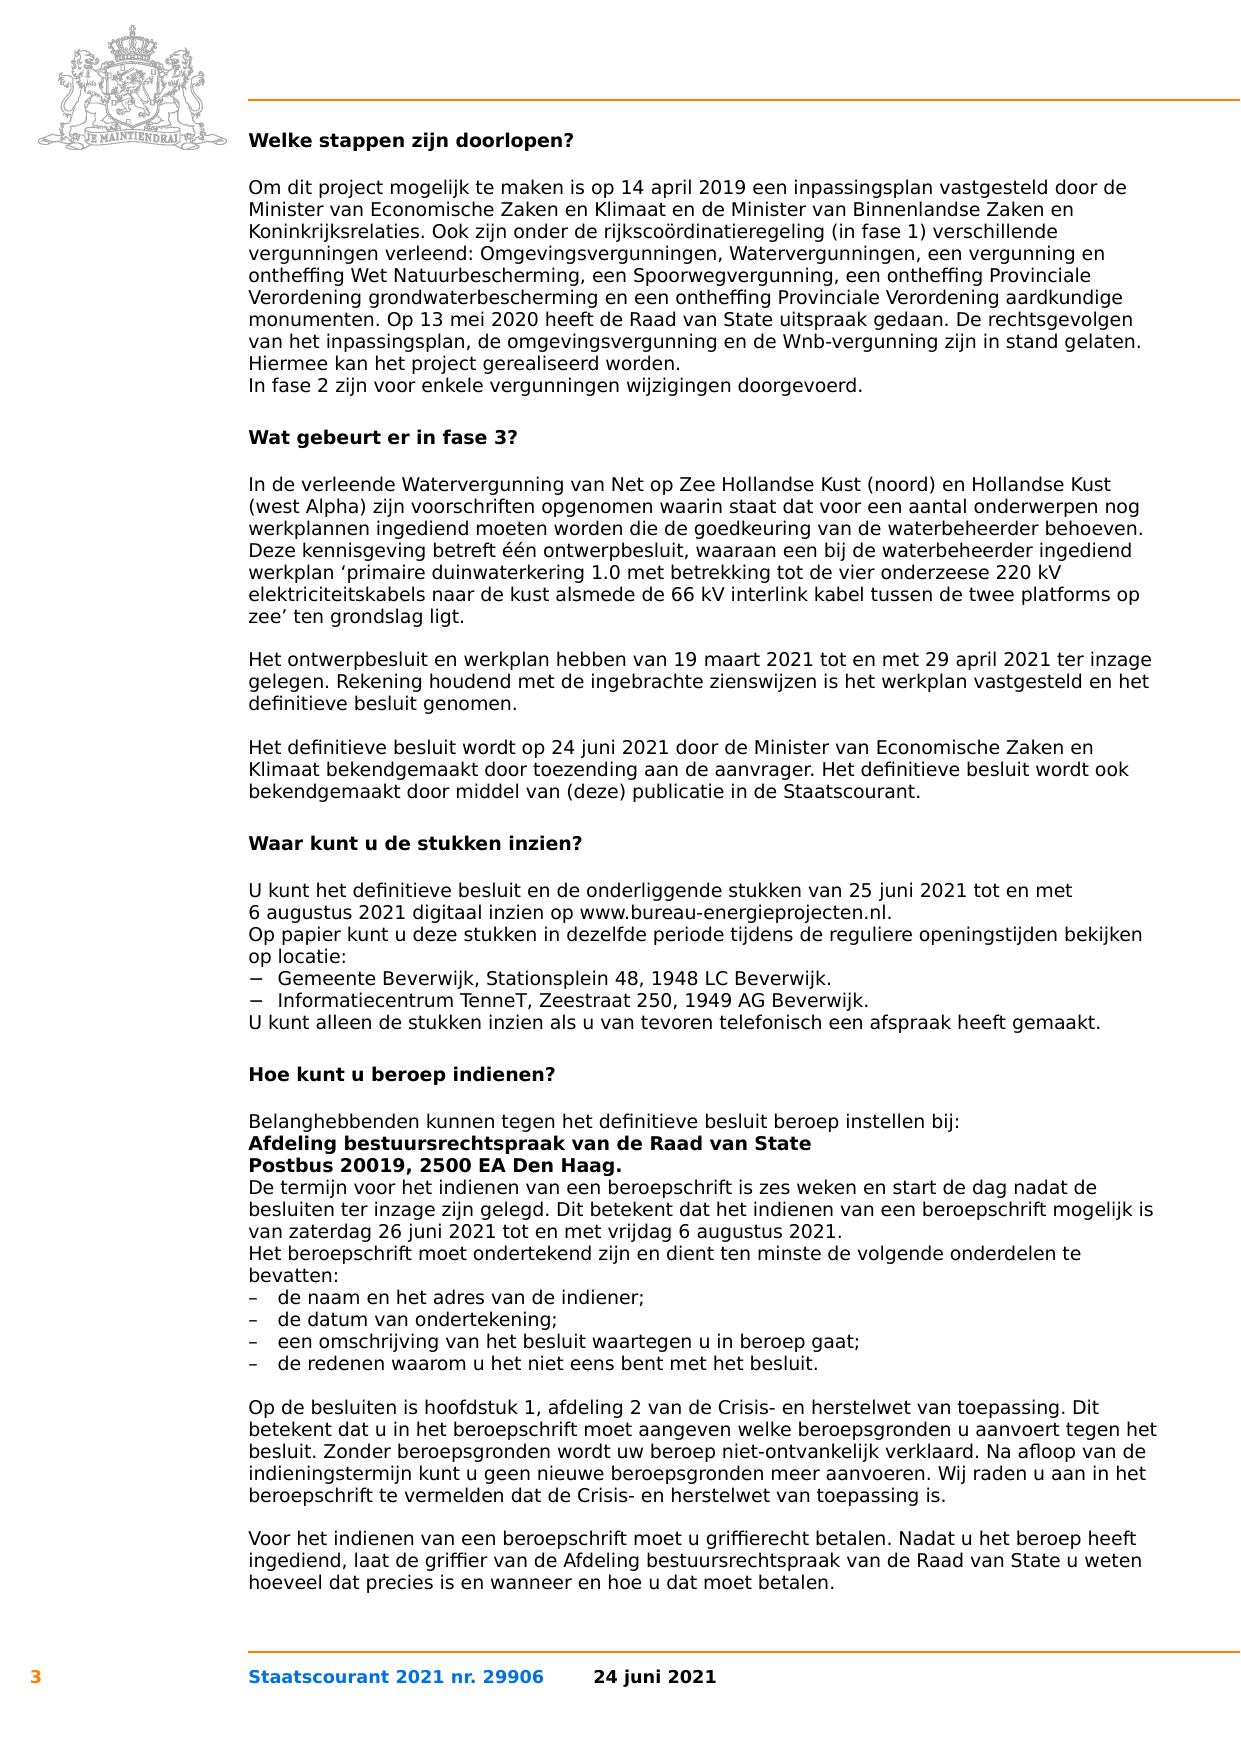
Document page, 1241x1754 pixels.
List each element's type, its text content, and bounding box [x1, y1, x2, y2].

text In de verleende Watervergunning van Net op Zee Hollandse Kust (noord) en Hollandse Kust (west Alpha) zijn voorschriften opgenomen waarin staat dat voor een aantal onderwerpen nog werkplannen ingediend moeten worden die de goedkeuring van de waterbeheerder behoeven. Deze kennisgeving betreft één ontwerpbesluit, waaraan een bij de waterbeheerder ingediend werkplan ‘primaire duinwaterkering 1.0 met betrekking tot de vier onderzeese 220 kV elektriciteitskabels naar de kust alsmede de 66 kV interlink kabel tussen de twee platforms op zee’ ten grondslag ligt. [248, 474, 1163, 627]
text – de redenen waarom u het niet eens bent met het besluit. [248, 1353, 1163, 1375]
text De termijn voor het indienen van een beroepschrift is zes weken en start de dag nadat de besluiten ter inzage zijn gelegd. Dit betekent dat het indienen van een beroepschrift mogelijk is van zaterdag 26 juni 2021 tot en met vrijdag 6 augustus 2021. [248, 1177, 1163, 1243]
text – de datum van ondertekening; [248, 1309, 1163, 1331]
subtitle Wat gebeurt er in fase 3? [248, 427, 1163, 449]
text U kunt het definitieve besluit en de onderliggende stukken van 25 juni 2021 tot en met 6 augustus 2021 digitaal inzien op www.bureau-energieprojecten.nl. [248, 880, 1163, 924]
picture [38, 25, 227, 150]
text – een omschrijving van het besluit waartegen u in beroep gaat; [248, 1331, 1163, 1353]
text U kunt alleen de stukken inzien als u van tevoren telefonisch een afspraak heeft gemaakt. [248, 1012, 1163, 1034]
text Het ontwerpbesluit en werkplan hebben van 19 maart 2021 tot en met 29 april 2021 ter inzage gelegen. Rekening houdend met de ingebrachte zienswijzen is het werkplan vastgesteld en het definitieve besluit genomen. [248, 649, 1163, 715]
text – de naam en het adres van de indiener; [248, 1287, 1163, 1309]
text Het beroepschrift moet ondertekend zijn en dient ten minste de volgende onderdelen te bevatten: [248, 1243, 1163, 1287]
text Afdeling bestuursrechtspraak van de Raad van State [248, 1133, 1163, 1155]
text Het definitieve besluit wordt op 24 juni 2021 door de Minister van Economische Zaken en Klimaat bekendgemaakt door toezending aan de aanvrager. Het definitieve besluit wordt ook bekendgemaakt door middel van (deze) publicatie in de Staatscourant. [248, 737, 1163, 803]
subtitle Waar kunt u de stukken inzien? [248, 833, 1163, 855]
subtitle Hoe kunt u beroep indienen? [248, 1064, 1163, 1086]
text Om dit project mogelijk te maken is op 14 april 2019 een inpassingsplan vastgesteld door de Minister van Economische Zaken en Klimaat en de Minister van Binnenlandse Zaken en Koninkrijksrelaties. Ook zijn onder de rijkscoördinatieregeling (in fase 1) verschillende vergunningen verleend: Omgevingsvergunningen, Watervergunningen, een vergunning en ontheffing Wet Natuurbescherming, een Spoorwegvergunning, een ontheffing Provinciale Verordening grondwaterbescherming en een ontheffing Provinciale Verordening aardkundige monumenten. Op 13 mei 2020 heeft de Raad van State uitspraak gedaan. De rechtsgevolgen van het inpassingsplan, de omgevingsvergunning en de Wnb-vergunning zijn in stand gelaten. Hiermee kan het project gerealiseerd worden. [248, 177, 1163, 375]
text In fase 2 zijn voor enkele vergunningen wijzigingen doorgevoerd. [248, 375, 1163, 397]
text Op de besluiten is hoofdstuk 1, afdeling 2 van de Crisis- en herstelwet van toepassing. Dit betekent dat u in het beroepschrift moet aangeven welke beroepsgronden u aanvoert tegen het besluit. Zonder beroepsgronden wordt uw beroep niet-ontvankelijk verklaard. Na afloop van de indieningstermijn kunt u geen nieuwe beroepsgronden meer aanvoeren. Wij raden u aan in het beroepschrift te vermelden dat de Crisis- en herstelwet van toepassing is. [248, 1397, 1163, 1506]
text Op papier kunt u deze stukken in dezelfde periode tijdens de reguliere openingstijden bekijken op locatie: [248, 924, 1163, 968]
text − Informatiecentrum TenneT, Zeestraat 250, 1949 AG Beverwijk. [248, 990, 1163, 1012]
text Postbus 20019, 2500 EA Den Haag. [248, 1155, 1163, 1177]
text Belanghebbenden kunnen tegen het definitieve besluit beroep instellen bij: [248, 1111, 1163, 1133]
text Voor het indienen van een beroepschrift moet u griffierecht betalen. Nadat u het beroep heeft ingediend, laat de griffier van de Afdeling bestuursrechtspraak van de Raad van State u weten hoeveel dat precies is en wanneer en hoe u dat moet betalen. [248, 1528, 1163, 1594]
text − Gemeente Beverwijk, Stationsplein 48, 1948 LC Beverwijk. [248, 968, 1163, 990]
subtitle Welke stappen zijn doorlopen? [248, 130, 1163, 152]
